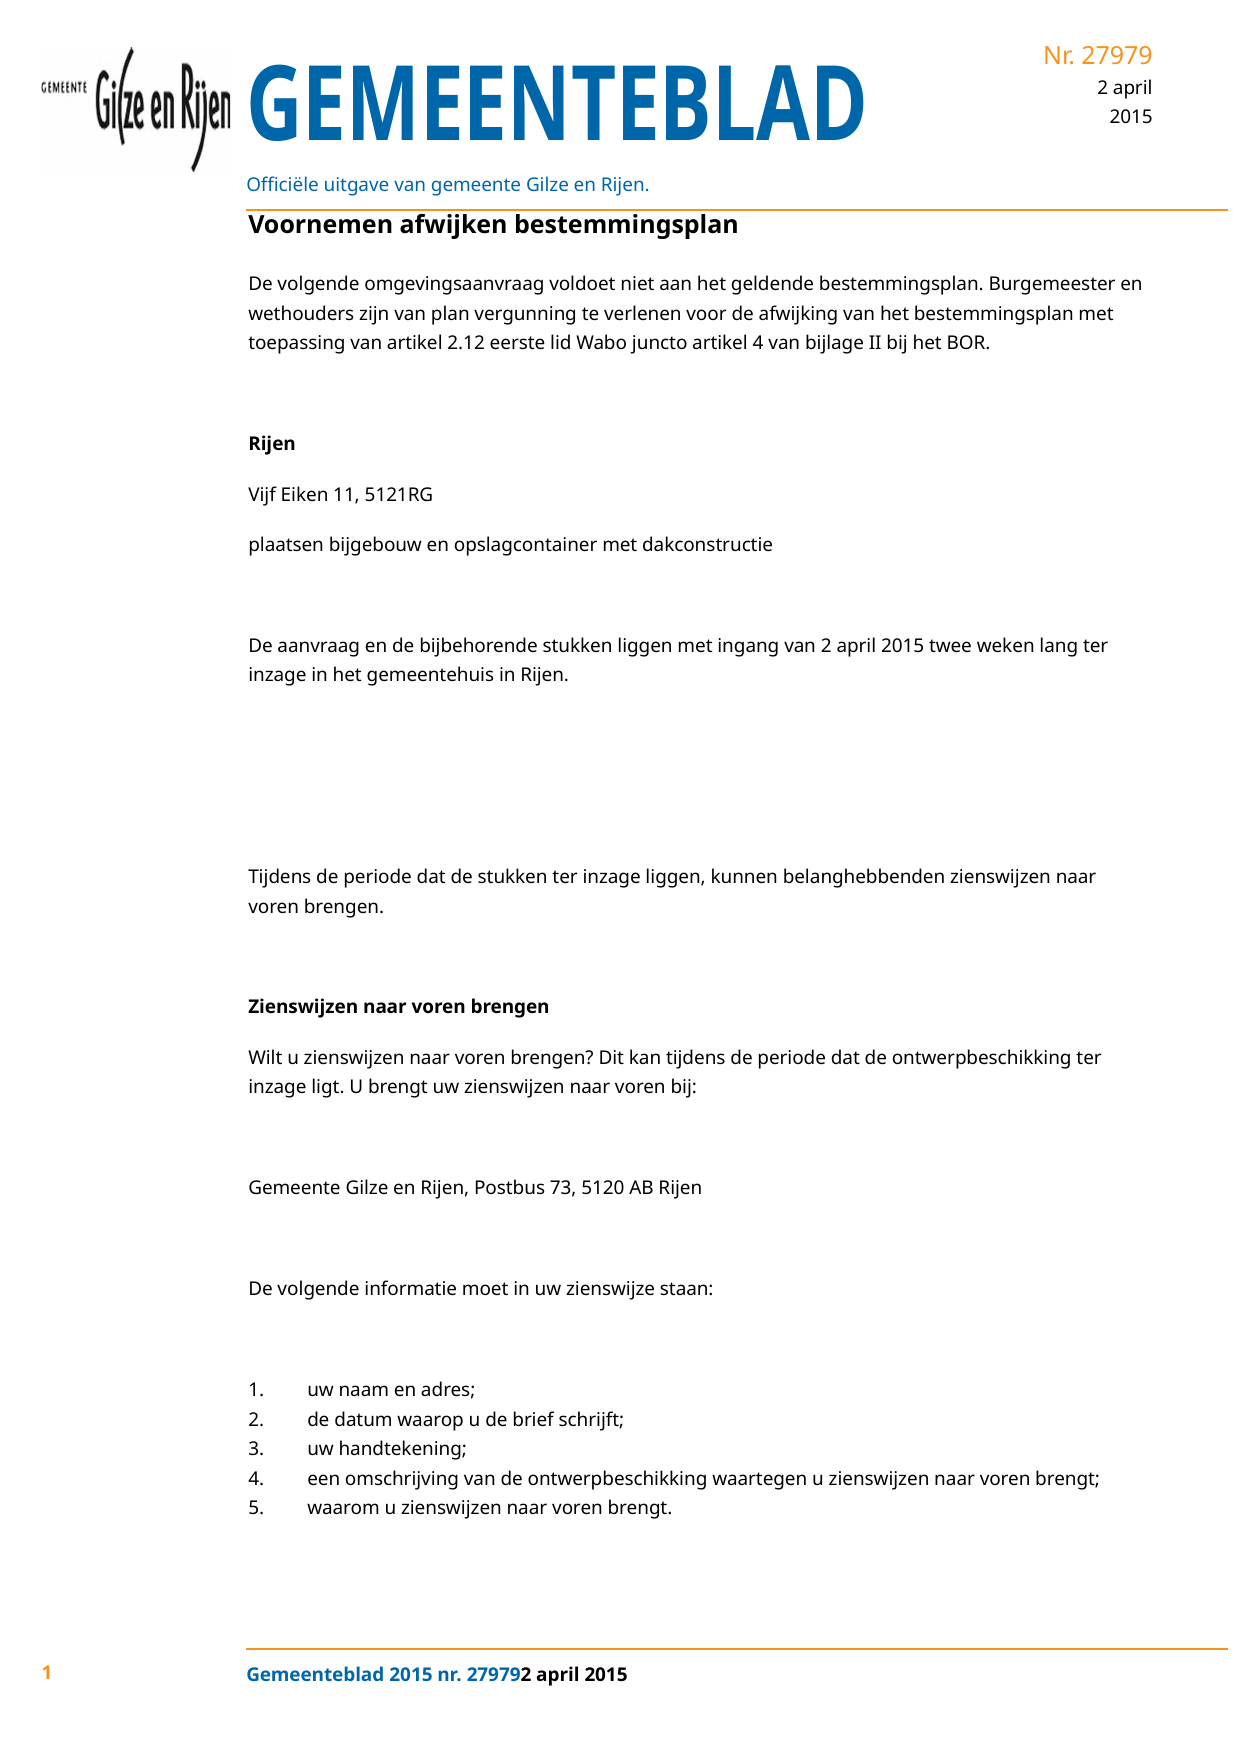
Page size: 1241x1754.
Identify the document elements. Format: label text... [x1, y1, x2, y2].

text De volgende omgevingsaanvraag voldoet niet aan het geldende bestemmingsplan. Burgemeester en wethouders zijn van plan vergunning te verlenen voor de afwijking van het bestemmingsplan met toepassing van artikel 2.12 eerste lid Wabo juncto artikel 4 van bijlage II bij het BOR. [248, 270, 1152, 355]
text De volgende informatie moet in uw zienswijze staan: [248, 1275, 1152, 1301]
text De aanvraag en de bijbehorende stukken liggen met ingang van 2 april 2015 twee weken lang ter inzage in het gemeentehuis in Rijen. [248, 632, 1152, 687]
text Wilt u zienswijzen naar voren brengen? Dit kan tijdens de periode dat de ontwerpbeschikking ter inzage ligt. U brengt uw zienswijzen naar voren bij: [248, 1044, 1152, 1099]
list uw naam en adres; [248, 1376, 1152, 1402]
list uw handtekening; [248, 1435, 1152, 1461]
text Gemeente Gilze en Rijen, Postbus 73, 5120 AB Rijen [248, 1174, 1152, 1200]
text Voornemen afwijken bestemmingsplan [248, 211, 1152, 241]
text plaatsen bijgebouw en opslagcontainer met dakconstructie [248, 531, 1152, 557]
list een omschrijving van de ontwerpbeschikking waartegen u zienswijzen naar voren brengt; [248, 1465, 1152, 1491]
list waarom u zienswijzen naar voren brengt. [248, 1494, 1152, 1520]
text Vijf Eiken 11, 5121RG [248, 481, 1152, 506]
text Tijdens de periode dat de stukken ter inzage liggen, kunnen belanghebbenden zienswijzen naar voren brengen. [248, 863, 1152, 918]
picture [41, 47, 231, 172]
text Rijen [248, 430, 1152, 456]
text Zienswijzen naar voren brengen [248, 994, 1152, 1019]
list de datum waarop u de brief schrijft; [248, 1406, 1152, 1431]
